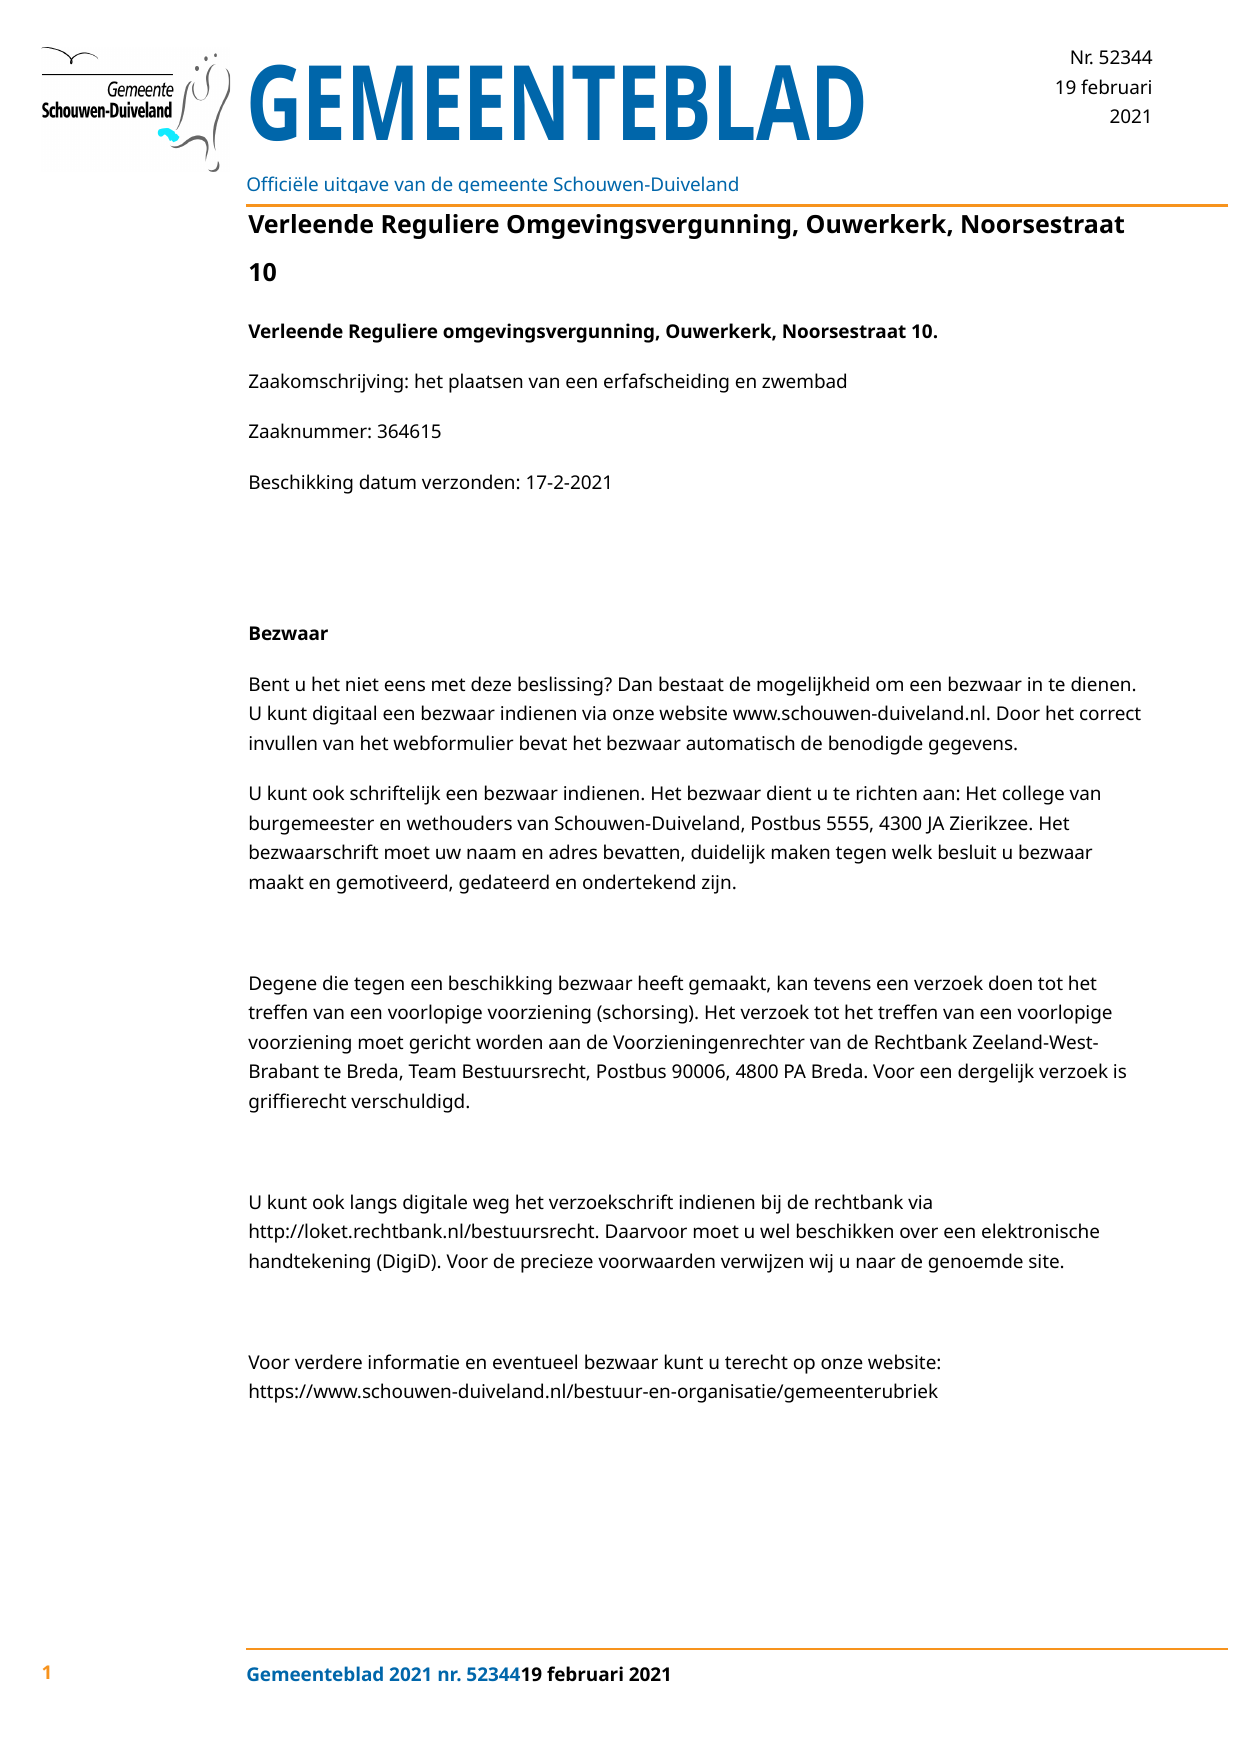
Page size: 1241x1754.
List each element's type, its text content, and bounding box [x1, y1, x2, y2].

text Verleende Reguliere Omgevingsvergunning, Ouwerkerk, Noorsestraat 10 [248, 207, 1152, 288]
text Bezwaar [248, 620, 1152, 646]
text U kunt ook schriftelijk een bezwaar indienen. Het bezwaar dient u te richten aan: Het college van burgemeester en wethouders van Schouwen-Duiveland, Postbus 5555, 4300 JA Zierikzee. Het bezwaarschrift moet uw naam en adres bevatten, duidelijk maken tegen welk besluit u bezwaar maakt en gemotiveerd, gedateerd en ondertekend zijn. [248, 780, 1152, 895]
text Degene die tegen een beschikking bezwaar heeft gemaakt, kan tevens een verzoek doen tot het treffen van een voorlopige voorziening (schorsing). Het verzoek tot het treffen van een voorlopige voorziening moet gericht worden aan de Voorzieningenrechter van de Rechtbank Zeeland-West-Brabant te Breda, Team Bestuursrecht, Postbus 90006, 4800 PA Breda. Voor een dergelijk verzoek is griffierecht verschuldigd. [248, 970, 1152, 1114]
text U kunt ook langs digitale weg het verzoekschrift indienen bij de rechtbank via http://loket.rechtbank.nl/bestuursrecht. Daarvoor moet u wel beschikken over een elektronische handtekening (DigiD). Voor de precieze voorwaarden verwijzen wij u naar de genoemde site. [248, 1189, 1152, 1274]
text Beschikking datum verzonden: 17-2-2021 [248, 469, 1152, 495]
text Zaakomschrijving: het plaatsen van een erfafscheiding en zwembad [248, 368, 1152, 394]
text Zaaknummer: 364615 [248, 419, 1152, 444]
picture [41, 47, 231, 172]
text Verleende Reguliere omgevingsvergunning, Ouwerkerk, Noorsestraat 10. [248, 318, 1152, 344]
text Voor verdere informatie en eventueel bezwaar kunt u terecht op onze website: https://www.schouwen-duiveland.nl/bestuur-en-organisatie/gemeenterubriek [248, 1349, 1152, 1404]
text Bent u het niet eens met deze beslissing? Dan bestaat de mogelijkheid om een bezwaar in te dienen. U kunt digitaal een bezwaar indienen via onze website www.schouwen-duiveland.nl. Door het correct invullen van het webformulier bevat het bezwaar automatisch de benodigde gegevens. [248, 671, 1152, 756]
